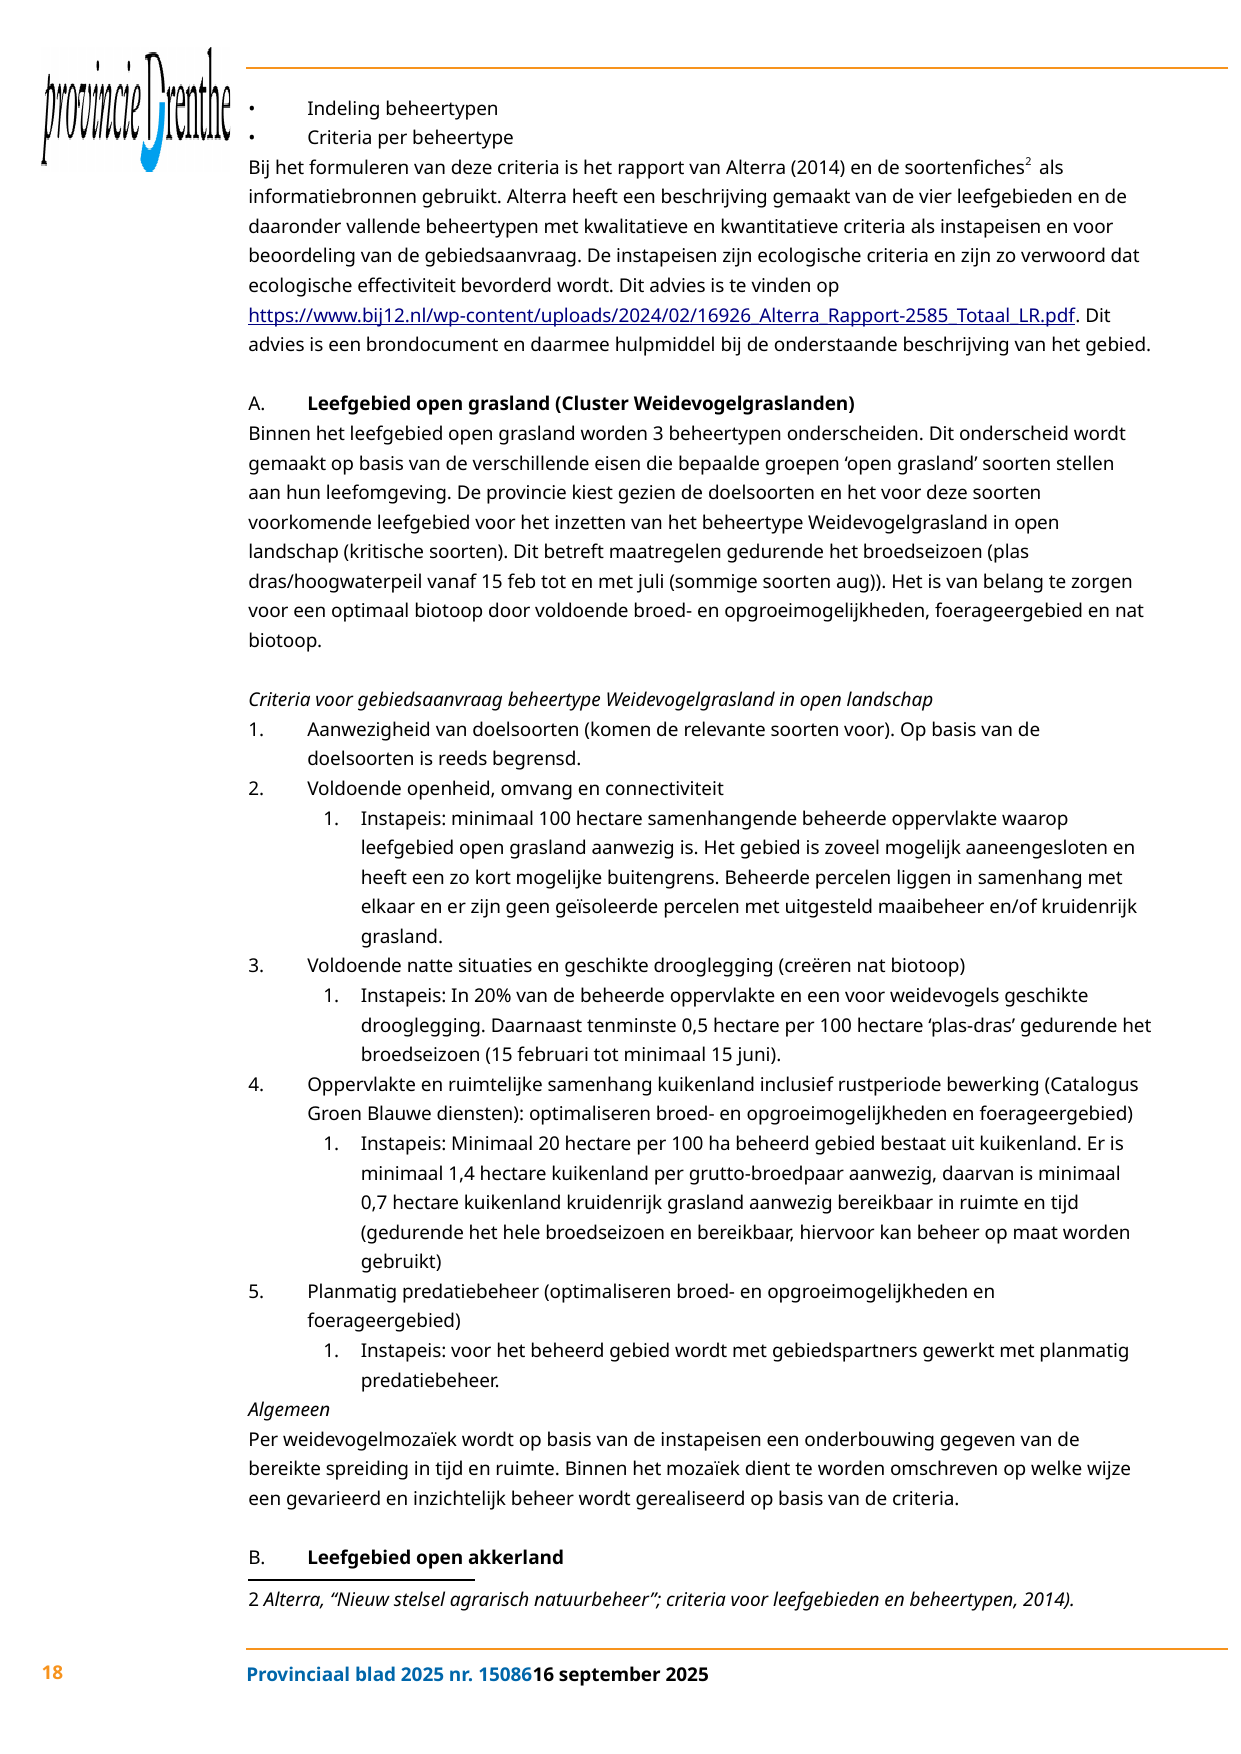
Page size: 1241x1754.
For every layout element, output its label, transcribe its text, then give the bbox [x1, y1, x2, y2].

list Indeling beheertypen [248, 95, 1152, 121]
text Binnen het leefgebied open grasland worden 3 beheertypen onderscheiden. Dit onderscheid wordt gemaakt op basis van de verschillende eisen die bepaalde groepen ‘open grasland’ soorten stellen aan hun leefomgeving. De provincie kiest gezien de doelsoorten en het voor deze soorten voorkomende leefgebied voor het inzetten van het beheertype Weidevogelgrasland in open landschap (kritische soorten). Dit betreft maatregelen gedurende het broedseizoen (plas dras/hoogwaterpeil vanaf 15 feb tot en met juli (sommige soorten aug)). Het is van belang te zorgen voor een optimaal biotoop door voldoende broed- en opgroeimogelijkheden, foerageergebied en nat biotoop. [248, 420, 1152, 653]
list Voldoende natte situaties en geschikte drooglegging (creëren nat biotoop) [248, 953, 1152, 978]
text Per weidevogelmozaïek wordt op basis van de instapeisen een onderbouwing gegeven van de bereikte spreiding in tijd en ruimte. Binnen het mozaïek dient te worden omschreven op welke wijze een gevarieerd en inzichtelijk beheer wordt gerealiseerd op basis van de criteria. [248, 1426, 1152, 1511]
list Leefgebied open akkerland [248, 1544, 1152, 1570]
text Algemeen [248, 1396, 1152, 1422]
picture [41, 47, 231, 172]
list Planmatig predatiebeheer (optimaliseren broed- en opgroeimogelijkheden en foerageergebied) [248, 1278, 1152, 1333]
text Alterra, “Nieuw stelsel agrarisch natuurbeheer”; criteria voor leefgebieden en beheertypen, 2014). [248, 1586, 1152, 1612]
list Criteria per beheertype [248, 124, 1152, 150]
list Instapeis: voor het beheerd gebied wordt met gebiedspartners gewerkt met planmatig predatiebeheer. [323, 1337, 1152, 1393]
list Instapeis: In 20% van de beheerde oppervlakte en een voor weidevogels geschikte drooglegging. Daarnaast tenminste 0,5 hectare per 100 hectare ‘plas-dras’ gedurende het broedseizoen (15 februari tot minimaal 15 juni). [323, 982, 1152, 1067]
text Criteria voor gebiedsaanvraag beheertype Weidevogelgrasland in open landschap [248, 686, 1152, 712]
list Leefgebied open grasland (Cluster Weidevogelgraslanden) [248, 391, 1152, 416]
list Aanwezigheid van doelsoorten (komen de relevante soorten voor). Op basis van de doelsoorten is reeds begrensd. [248, 716, 1152, 771]
list Oppervlakte en ruimtelijke samenhang kuikenland inclusief rustperiode bewerking (Catalogus Groen Blauwe diensten): optimaliseren broed- en opgroeimogelijkheden en foerageergebied) [248, 1071, 1152, 1126]
text Bij het formuleren van deze criteria is het rapport van Alterra (2014) en de soortenfiches als informatiebronnen gebruikt. Alterra heeft een beschrijving gemaakt van de vier leefgebieden en de daaronder vallende beheertypen met kwalitatieve en kwantitatieve criteria als instapeisen en voor beoordeling van de gebiedsaanvraag. De instapeisen zijn ecologische criteria en zijn zo verwoord dat ecologische effectiviteit bevorderd wordt. Dit advies is te vinden op https://www.bij12.nl/wp-content/uploads/2024/02/16926_Alterra_Rapport-2585_Totaal_LR.pdf. Dit advies is een brondocument en daarmee hulpmiddel bij de onderstaande beschrijving van het gebied. [248, 154, 1152, 357]
list Instapeis: minimaal 100 hectare samenhangende beheerde oppervlakte waarop leefgebied open grasland aanwezig is. Het gebied is zoveel mogelijk aaneengesloten en heeft een zo kort mogelijke buitengrens. Beheerde percelen liggen in samenhang met elkaar en er zijn geen geïsoleerde percelen met uitgesteld maaibeheer en/of kruidenrijk grasland. [323, 805, 1152, 949]
list Instapeis: Minimaal 20 hectare per 100 ha beheerd gebied bestaat uit kuikenland. Er is minimaal 1,4 hectare kuikenland per grutto-broedpaar aanwezig, daarvan is minimaal 0,7 hectare kuikenland kruidenrijk grasland aanwezig bereikbaar in ruimte en tijd (gedurende het hele broedseizoen en bereikbaar, hiervoor kan beheer op maat worden gebruikt) [323, 1130, 1152, 1274]
list Voldoende openheid, omvang en connectiviteit [248, 775, 1152, 801]
